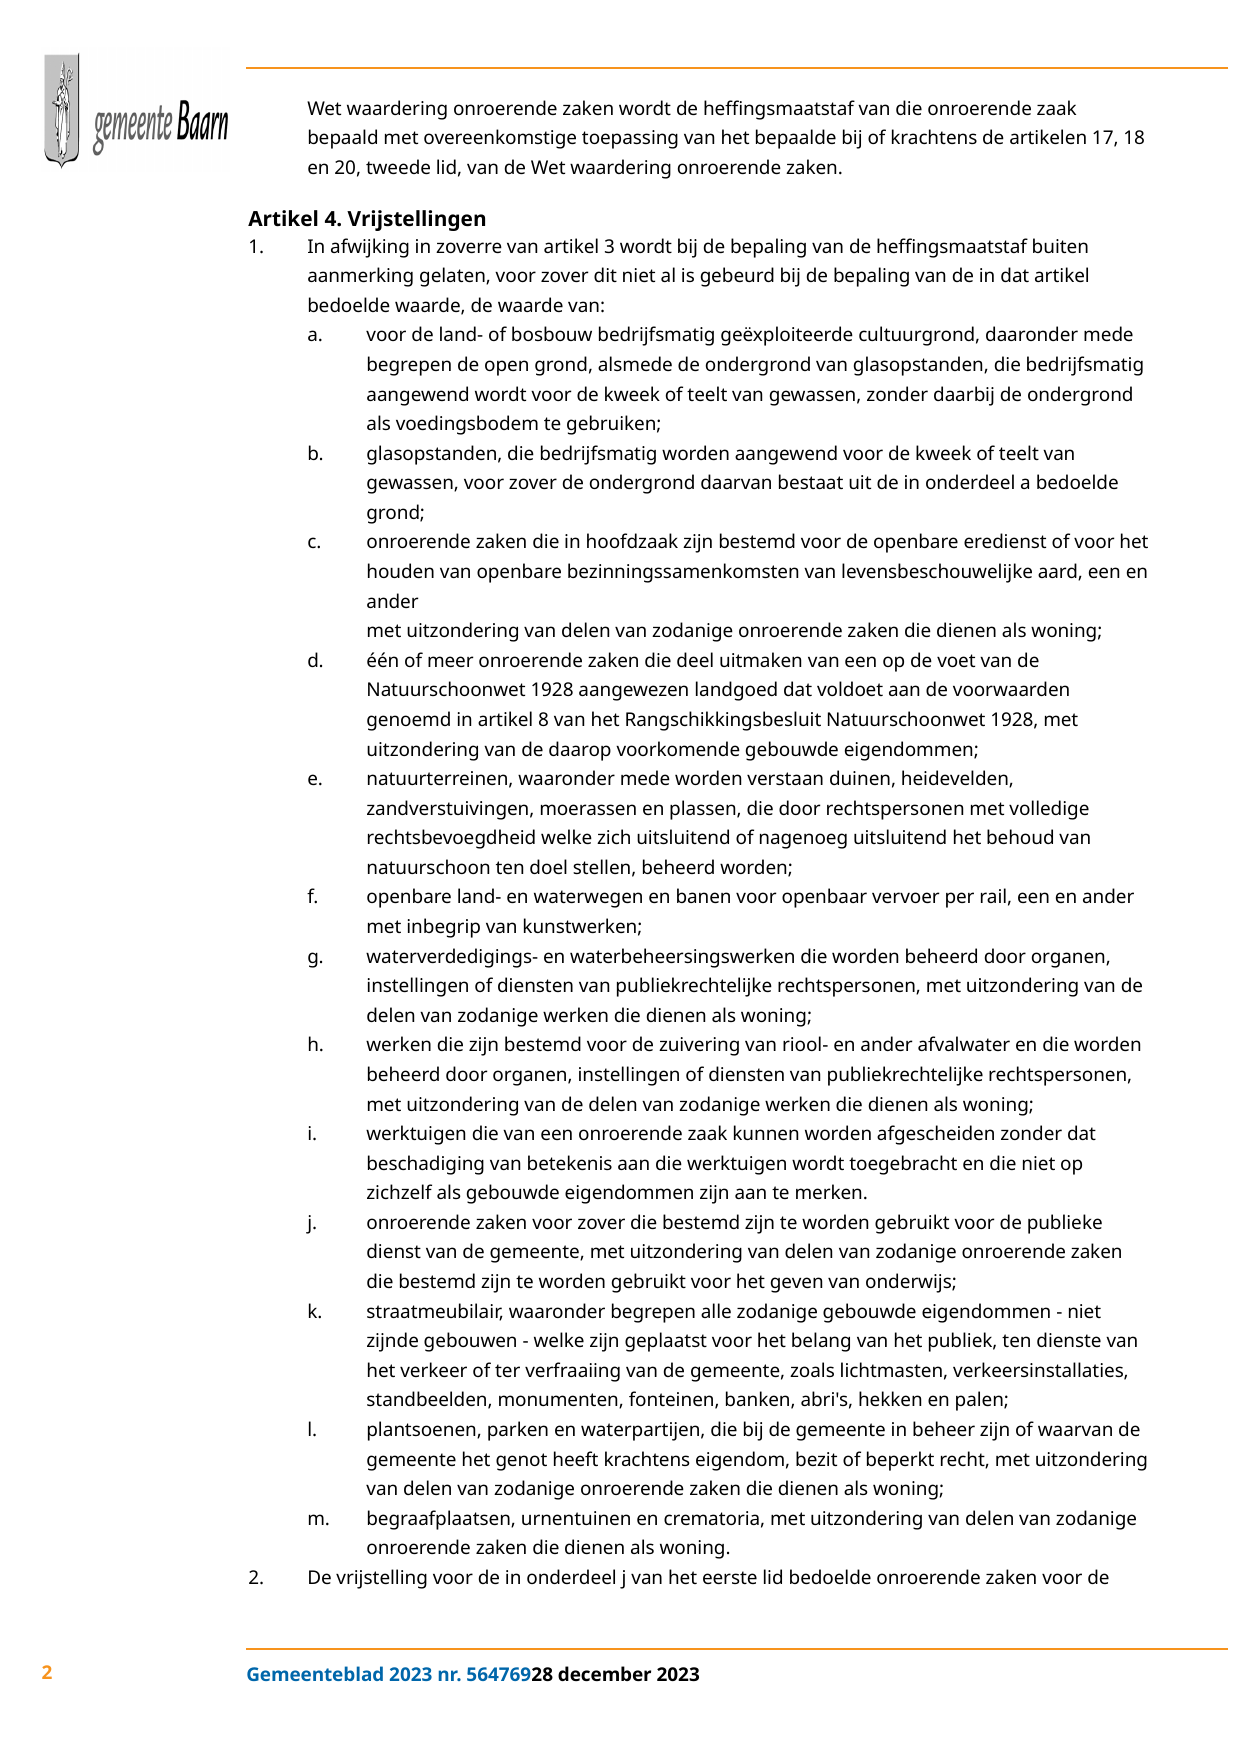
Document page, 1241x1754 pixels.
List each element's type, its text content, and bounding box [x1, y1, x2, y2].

list onroerende zaken die in hoofdzaak zijn bestemd voor de openbare eredienst of voor het houden van openbare bezinningssamenkomsten van levensbeschouwelijke aard, een en ander [307, 529, 1152, 613]
list begraafplaatsen, urnentuinen en crematoria, met uitzondering van delen van zodanige onroerende zaken die dienen als woning. [307, 1505, 1152, 1560]
list werken die zijn bestemd voor de zuivering van riool- en ander afvalwater en die worden beheerd door organen, instellingen of diensten van publiekrechtelijke rechtspersonen, met uitzondering van de delen van zodanige werken die dienen als woning; [307, 1032, 1152, 1116]
list onroerende zaken voor zover die bestemd zijn te worden gebruikt voor de publieke dienst van de gemeente, met uitzondering van delen van zodanige onroerende zaken die bestemd zijn te worden gebruikt voor het geven van onderwijs; [307, 1209, 1152, 1294]
list natuurterreinen, waaronder mede worden verstaan duinen, heidevelden, zandverstuivingen, moerassen en plassen, die door rechtspersonen met volledige rechtsbevoegdheid welke zich uitsluitend of nagenoeg uitsluitend het behoud van natuurschoon ten doel stellen, beheerd worden; [307, 765, 1152, 880]
list één of meer onroerende zaken die deel uitmaken van een op de voet van de Natuurschoonwet 1928 aangewezen landgoed dat voldoet aan de voorwaarden genoemd in artikel 8 van het Rangschikkingsbesluit Natuurschoonwet 1928, met uitzondering van de daarop voorkomende gebouwde eigendommen; [307, 647, 1152, 761]
list De vrijstelling voor de in onderdeel j van het eerste lid bedoelde onroerende zaken voor de [248, 1564, 1152, 1590]
list met uitzondering van delen van zodanige onroerende zaken die dienen als woning; [307, 617, 1152, 643]
list openbare land- en waterwegen en banen voor openbaar vervoer per rail, een en ander met inbegrip van kunstwerken; [307, 884, 1152, 939]
picture [41, 47, 231, 172]
list waterverdedigings- en waterbeheersingswerken die worden beheerd door organen, instellingen of diensten van publiekrechtelijke rechtspersonen, met uitzondering van de delen van zodanige werken die dienen als woning; [307, 943, 1152, 1028]
list straatmeubilair, waaronder begrepen alle zodanige gebouwde eigendommen - niet zijnde gebouwen - welke zijn geplaatst voor het belang van het publiek, ten dienste van het verkeer of ter verfraaiing van de gemeente, zoals lichtmasten, verkeersinstallaties, standbeelden, monumenten, fonteinen, banken, abri's, hekken en palen; [307, 1298, 1152, 1412]
text Artikel 4. Vrijstellingen [248, 204, 1152, 233]
list glasopstanden, die bedrijfsmatig worden aangewend voor de kweek of teelt van gewassen, voor zover de ondergrond daarvan bestaat uit de in onderdeel a bedoelde grond; [307, 440, 1152, 525]
list werktuigen die van een onroerende zaak kunnen worden afgescheiden zonder dat beschadiging van betekenis aan die werktuigen wordt toegebracht en die niet op zichzelf als gebouwde eigendommen zijn aan te merken. [307, 1120, 1152, 1205]
list plantsoenen, parken en waterpartijen, die bij de gemeente in beheer zijn of waarvan de gemeente het genot heeft krachtens eigendom, bezit of beperkt recht, met uitzondering van delen van zodanige onroerende zaken die dienen als woning; [307, 1416, 1152, 1501]
list In afwijking in zoverre van artikel 3 wordt bij de bepaling van de heffingsmaatstaf buiten aanmerking gelaten, voor zover dit niet al is gebeurd bij de bepaling van de in dat artikel bedoelde waarde, de waarde van: [248, 233, 1152, 318]
list Wet waardering onroerende zaken wordt de heffingsmaatstaf van die onroerende zaak bepaald met overeenkomstige toepassing van het bepaalde bij of krachtens de artikelen 17, 18 en 20, tweede lid, van de Wet waardering onroerende zaken. [248, 95, 1152, 180]
list voor de land- of bosbouw bedrijfsmatig geëxploiteerde cultuurgrond, daaronder mede begrepen de open grond, alsmede de ondergrond van glasopstanden, die bedrijfsmatig aangewend wordt voor de kweek of teelt van gewassen, zonder daarbij de ondergrond als voedingsbodem te gebruiken; [307, 322, 1152, 436]
